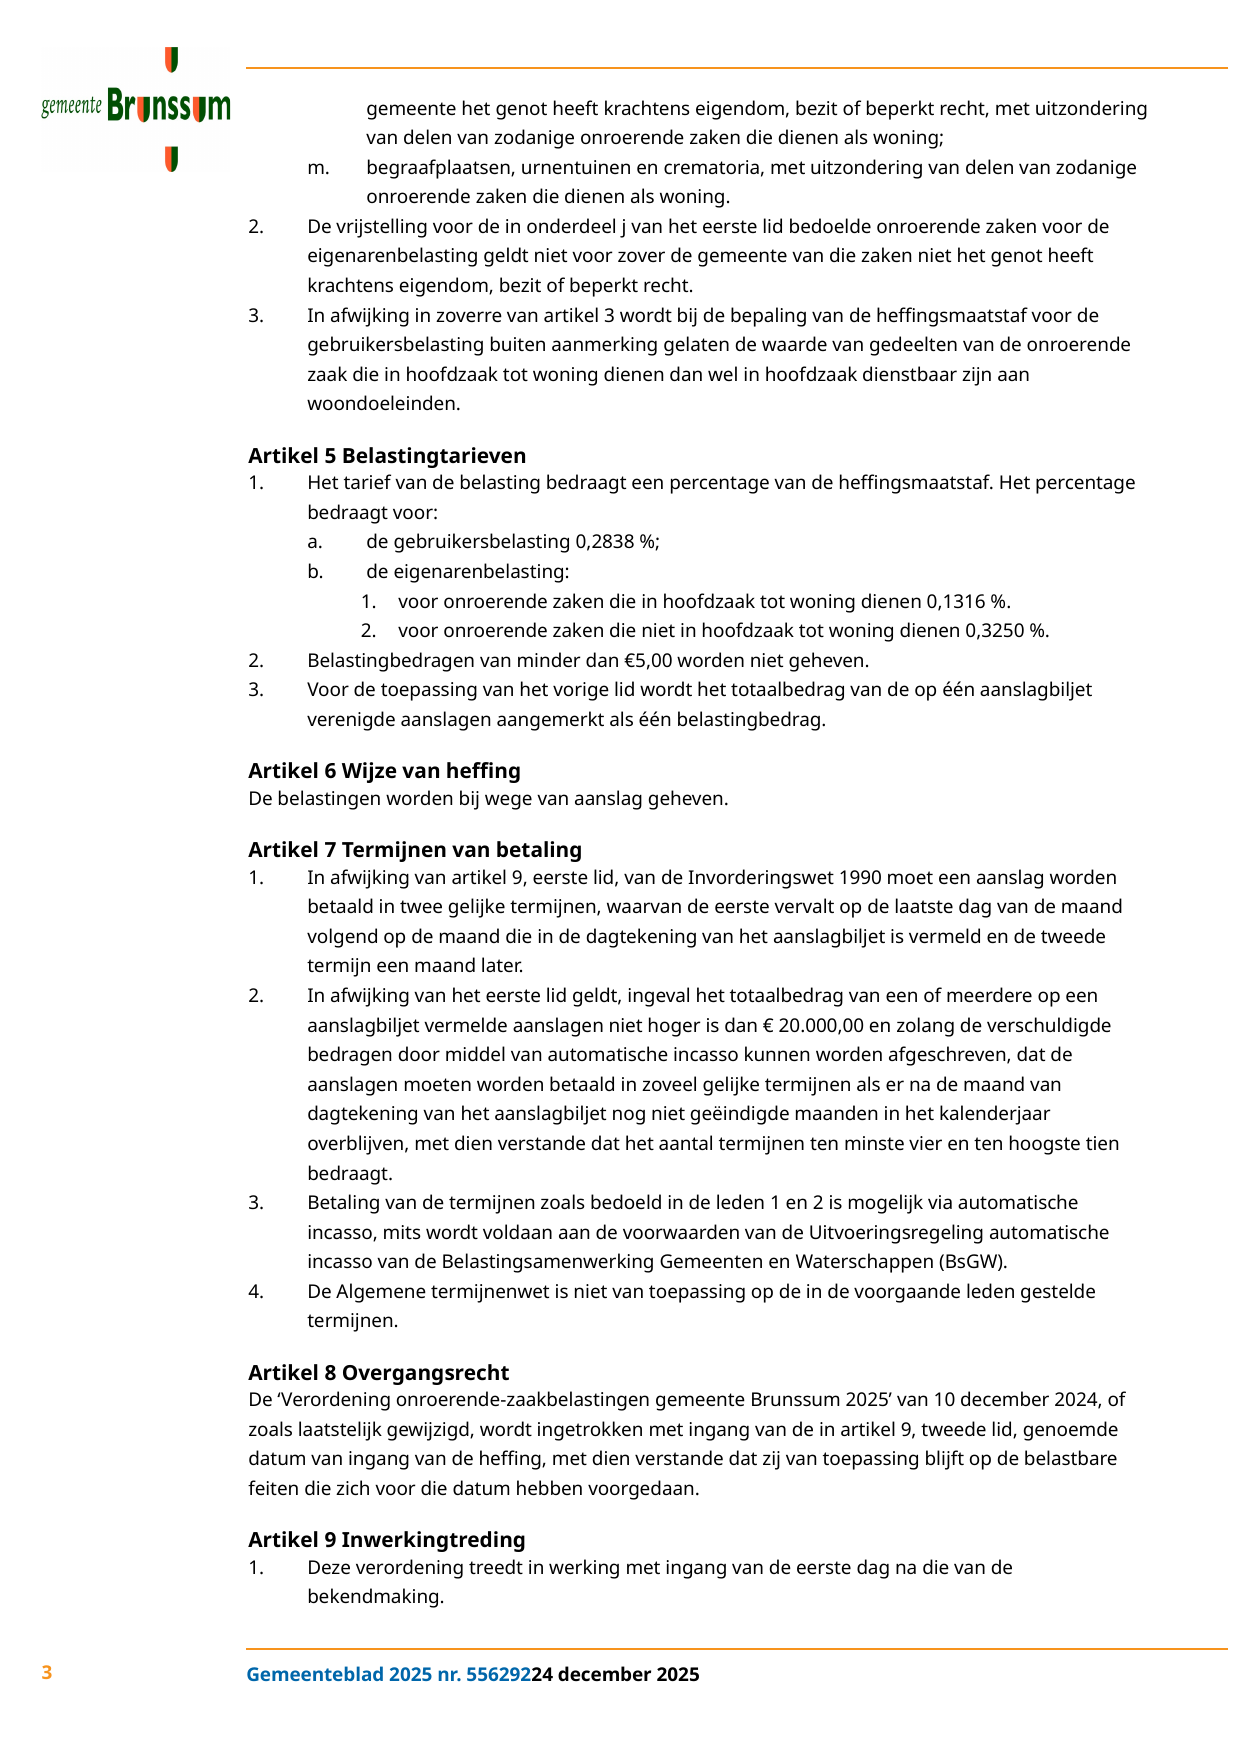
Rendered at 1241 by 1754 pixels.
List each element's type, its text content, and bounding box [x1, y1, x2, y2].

text De belastingen worden bij wege van aanslag geheven. [248, 785, 1152, 811]
list Belastingbedragen van minder dan €5,00 worden niet geheven. [248, 647, 1152, 673]
list De Algemene termijnenwet is niet van toepassing op de in de voorgaande leden gestelde termijnen. [248, 1278, 1152, 1333]
list Deze verordening treedt in werking met ingang van de eerste dag na die van de bekendmaking. [248, 1554, 1152, 1609]
picture [41, 47, 231, 172]
text Artikel 5 Belastingtarieven [248, 441, 1152, 469]
text De ‘Verordening onroerende-zaakbelastingen gemeente Brunssum 2025’ van 10 december 2024, of zoals laatstelijk gewijzigd, wordt ingetrokken met ingang van de in artikel 9, tweede lid, genoemde datum van ingang van de heffing, met dien verstande dat zij van toepassing blijft op de belastbare feiten die zich voor die datum hebben voorgedaan. [248, 1386, 1152, 1501]
list Voor de toepassing van het vorige lid wordt het totaalbedrag van de op één aanslagbiljet verenigde aanslagen aangemerkt als één belastingbedrag. [248, 677, 1152, 732]
list In afwijking van artikel 9, eerste lid, van de Invorderingswet 1990 moet een aanslag worden betaald in twee gelijke termijnen, waarvan de eerste vervalt op de laatste dag van de maand volgend op de maand die in de dagtekening van het aanslagbiljet is vermeld en de tweede termijn een maand later. [248, 864, 1152, 978]
text Artikel 9 Inwerkingtreding [248, 1526, 1152, 1554]
list Het tarief van de belasting bedraagt een percentage van de heffingsmaatstaf. Het percentage bedraagt voor: [248, 469, 1152, 525]
text Artikel 6 Wijze van heffing [248, 757, 1152, 785]
list De vrijstelling voor de in onderdeel j van het eerste lid bedoelde onroerende zaken voor de eigenarenbelasting geldt niet voor zover de gemeente van die zaken niet het genot heeft krachtens eigendom, bezit of beperkt recht. [248, 213, 1152, 298]
text Artikel 7 Termijnen van betaling [248, 835, 1152, 864]
list de gebruikersbelasting 0,2838 %; [307, 529, 1152, 554]
list In afwijking in zoverre van artikel 3 wordt bij de bepaling van de heffingsmaatstaf voor de gebruikersbelasting buiten aanmerking gelaten de waarde van gedeelten van de onroerende zaak die in hoofdzaak tot woning dienen dan wel in hoofdzaak dienstbaar zijn aan woondoeleinden. [248, 302, 1152, 416]
list begraafplaatsen, urnentuinen en crematoria, met uitzondering van delen van zodanige onroerende zaken die dienen als woning. [307, 154, 1152, 209]
list de eigenarenbelasting: [307, 558, 1152, 584]
list gemeente het genot heeft krachtens eigendom, bezit of beperkt recht, met uitzondering van delen van zodanige onroerende zaken die dienen als woning; [307, 95, 1152, 150]
list Betaling van de termijnen zoals bedoeld in de leden 1 en 2 is mogelijk via automatische incasso, mits wordt voldaan aan de voorwaarden van de Uitvoeringsregeling automatische incasso van de Belastingsamenwerking Gemeenten en Waterschappen (BsGW). [248, 1189, 1152, 1274]
list voor onroerende zaken die niet in hoofdzaak tot woning dienen 0,3250 %. [361, 617, 1152, 643]
list voor onroerende zaken die in hoofdzaak tot woning dienen 0,1316 %. [361, 588, 1152, 613]
list In afwijking van het eerste lid geldt, ingeval het totaalbedrag van een of meerdere op een aanslagbiljet vermelde aanslagen niet hoger is dan € 20.000,00 en zolang de verschuldigde bedragen door middel van automatische incasso kunnen worden afgeschreven, dat de aanslagen moeten worden betaald in zoveel gelijke termijnen als er na de maand van dagtekening van het aanslagbiljet nog niet geëindigde maanden in het kalenderjaar overblijven, met dien verstande dat het aantal termijnen ten minste vier en ten hoogste tien bedraagt. [248, 982, 1152, 1185]
text Artikel 8 Overgangsrecht [248, 1358, 1152, 1386]
